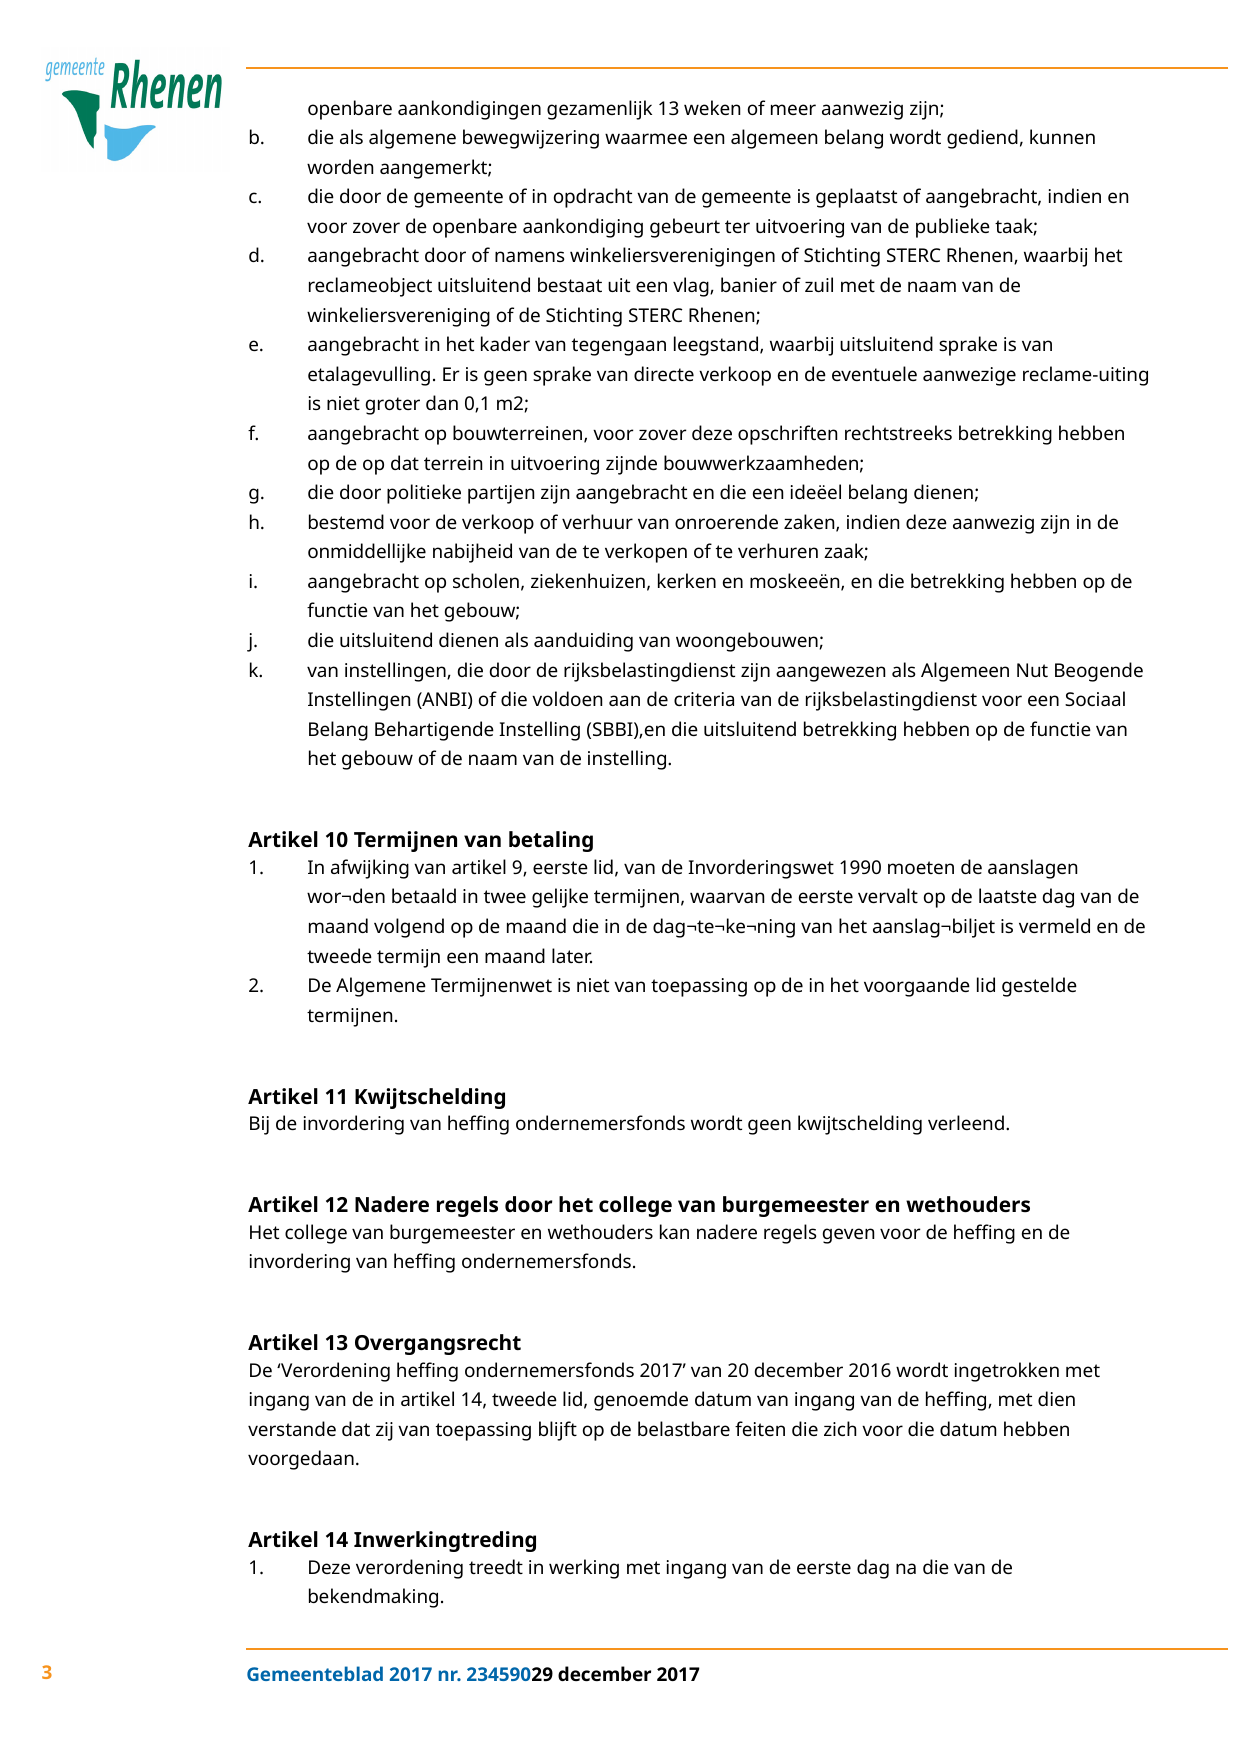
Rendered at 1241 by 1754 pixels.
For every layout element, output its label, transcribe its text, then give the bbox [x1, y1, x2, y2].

list In afwijking van artikel 9, eerste lid, van de Invorderingswet 1990 moeten de aanslagen wor¬den betaald in twee gelijke termijnen, waarvan de eerste vervalt op de laatste dag van de maand volgend op de maand die in de dag¬te¬ke¬ning van het aanslag¬biljet is vermeld en de tweede termijn een maand later. [248, 854, 1152, 968]
list van instellingen, die door de rijksbelastingdienst zijn aangewezen als Algemeen Nut Beogende Instellingen (ANBI) of die voldoen aan de criteria van de rijksbelastingdienst voor een Sociaal Belang Behartigende Instelling (SBBI),en die uitsluitend betrekking hebben op de functie van het gebouw of de naam van de instelling. [248, 657, 1152, 771]
text Artikel 11 Kwijtschelding [248, 1082, 1152, 1110]
list aangebracht in het kader van tegengaan leegstand, waarbij uitsluitend sprake is van etalagevulling. Er is geen sprake van directe verkoop en de eventuele aanwezige reclame-uiting is niet groter dan 0,1 m2; [248, 331, 1152, 416]
text De ‘Verordening heffing ondernemersfonds 2017’ van 20 december 2016 wordt ingetrokken met ingang van de in artikel 14, tweede lid, genoemde datum van ingang van de heffing, met dien verstande dat zij van toepassing blijft op de belastbare feiten die zich voor die datum hebben voorgedaan. [248, 1357, 1152, 1471]
text Het college van burgemeester en wethouders kan nadere regels geven voor de heffing en de invordering van heffing ondernemersfonds. [248, 1219, 1152, 1274]
list aangebracht op scholen, ziekenhuizen, kerken en moskeeën, en die betrekking hebben op de functie van het gebouw; [248, 568, 1152, 623]
list De Algemene Termijnenwet is niet van toepassing op de in het voorgaande lid gestelde termijnen. [248, 972, 1152, 1028]
list aangebracht op bouwterreinen, voor zover deze opschriften rechtstreeks betrekking hebben op de op dat terrein in uitvoering zijnde bouwwerkzaamheden; [248, 420, 1152, 476]
list aangebracht door of namens winkeliersverenigingen of Stichting STERC Rhenen, waarbij het reclameobject uitsluitend bestaat uit een vlag, banier of zuil met de naam van de winkeliersvereniging of de Stichting STERC Rhenen; [248, 243, 1152, 328]
text Bij de invordering van heffing ondernemersfonds wordt geen kwijtschelding verleend. [248, 1110, 1152, 1136]
list die als algemene bewegwijzering waarmee een algemeen belang wordt gediend, kunnen worden aangemerkt; [248, 124, 1152, 180]
list die door politieke partijen zijn aangebracht en die een ideëel belang dienen; [248, 479, 1152, 505]
text Artikel 14 Inwerkingtreding [248, 1526, 1152, 1554]
picture [41, 47, 231, 172]
text Artikel 12 Nadere regels door het college van burgemeester en wethouders [248, 1190, 1152, 1219]
list bestemd voor de verkoop of verhuur van onroerende zaken, indien deze aanwezig zijn in de onmiddellijke nabijheid van de te verkopen of te verhuren zaak; [248, 509, 1152, 564]
list openbare aankondigingen gezamenlijk 13 weken of meer aanwezig zijn; [248, 95, 1152, 121]
text Artikel 13 Overgangsrecht [248, 1328, 1152, 1357]
list Deze verordening treedt in werking met ingang van de eerste dag na die van de bekendmaking. [248, 1554, 1152, 1609]
list die door de gemeente of in opdracht van de gemeente is geplaatst of aangebracht, indien en voor zover de openbare aankondiging gebeurt ter uitvoering van de publieke taak; [248, 183, 1152, 239]
text Artikel 10 Termijnen van betaling [248, 826, 1152, 854]
list die uitsluitend dienen als aanduiding van woongebouwen; [248, 627, 1152, 653]
